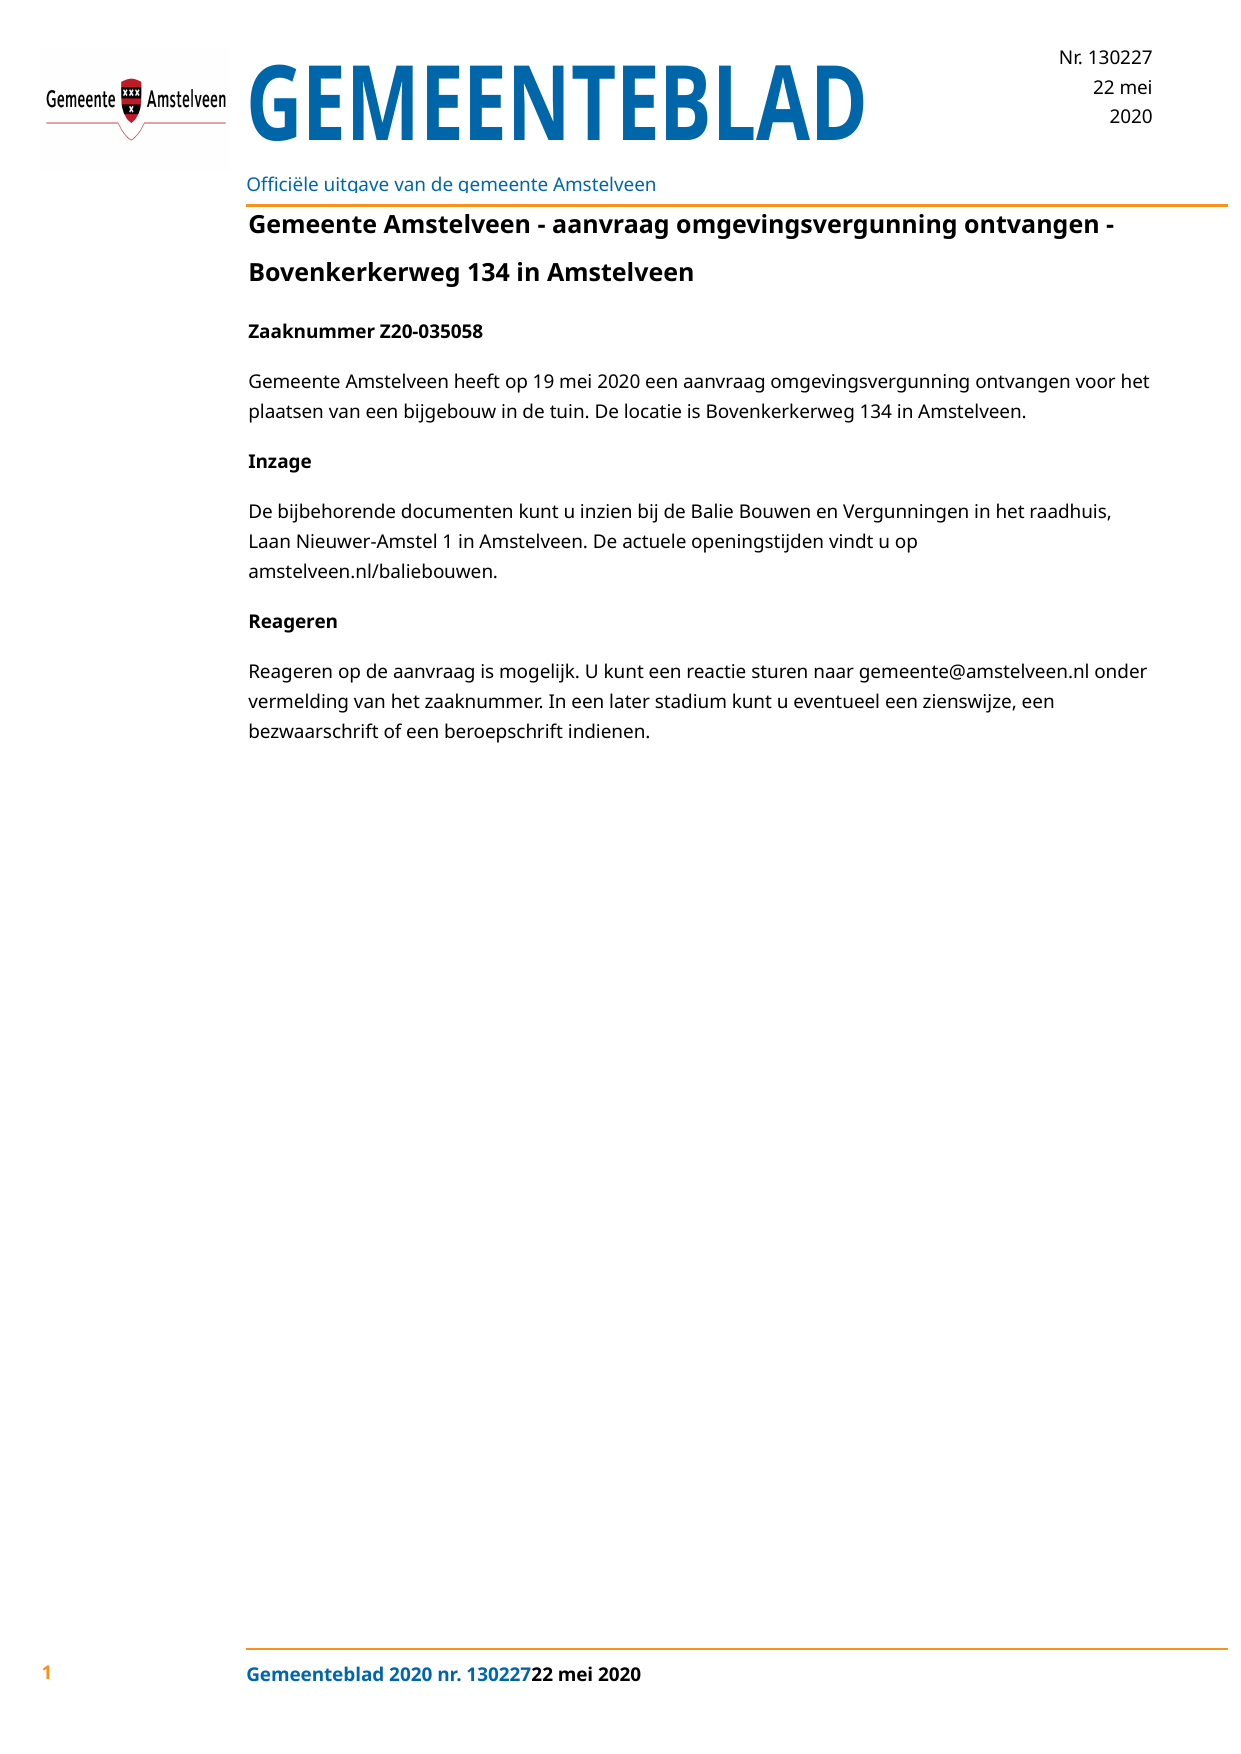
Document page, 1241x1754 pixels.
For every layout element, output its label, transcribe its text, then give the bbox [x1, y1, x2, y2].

text Gemeente Amstelveen - aanvraag omgevingsvergunning ontvangen - Bovenkerkerweg 134 in Amstelveen [248, 207, 1152, 288]
text De bijbehorende documenten kunt u inzien bij de Balie Bouwen en Vergunningen in het raadhuis, Laan Nieuwer-Amstel 1 in Amstelveen. De actuele openingstijden vindt u op amstelveen.nl/baliebouwen. [248, 499, 1152, 584]
picture [41, 47, 231, 172]
text Gemeente Amstelveen heeft op 19 mei 2020 een aanvraag omgevingsvergunning ontvangen voor het plaatsen van een bijgebouw in de tuin. De locatie is Bovenkerkerweg 134 in Amstelveen. [248, 368, 1152, 424]
text Inzage [248, 448, 1152, 474]
text Reageren op de aanvraag is mogelijk. U kunt een reactie sturen naar gemeente@amstelveen.nl onder vermelding van het zaaknummer. In een later stadium kunt u eventueel een zienswijze, een bezwaarschrift of een beroepschrift indienen. [248, 659, 1152, 744]
text Zaaknummer Z20-035058 [248, 318, 1152, 344]
text Reageren [248, 608, 1152, 634]
